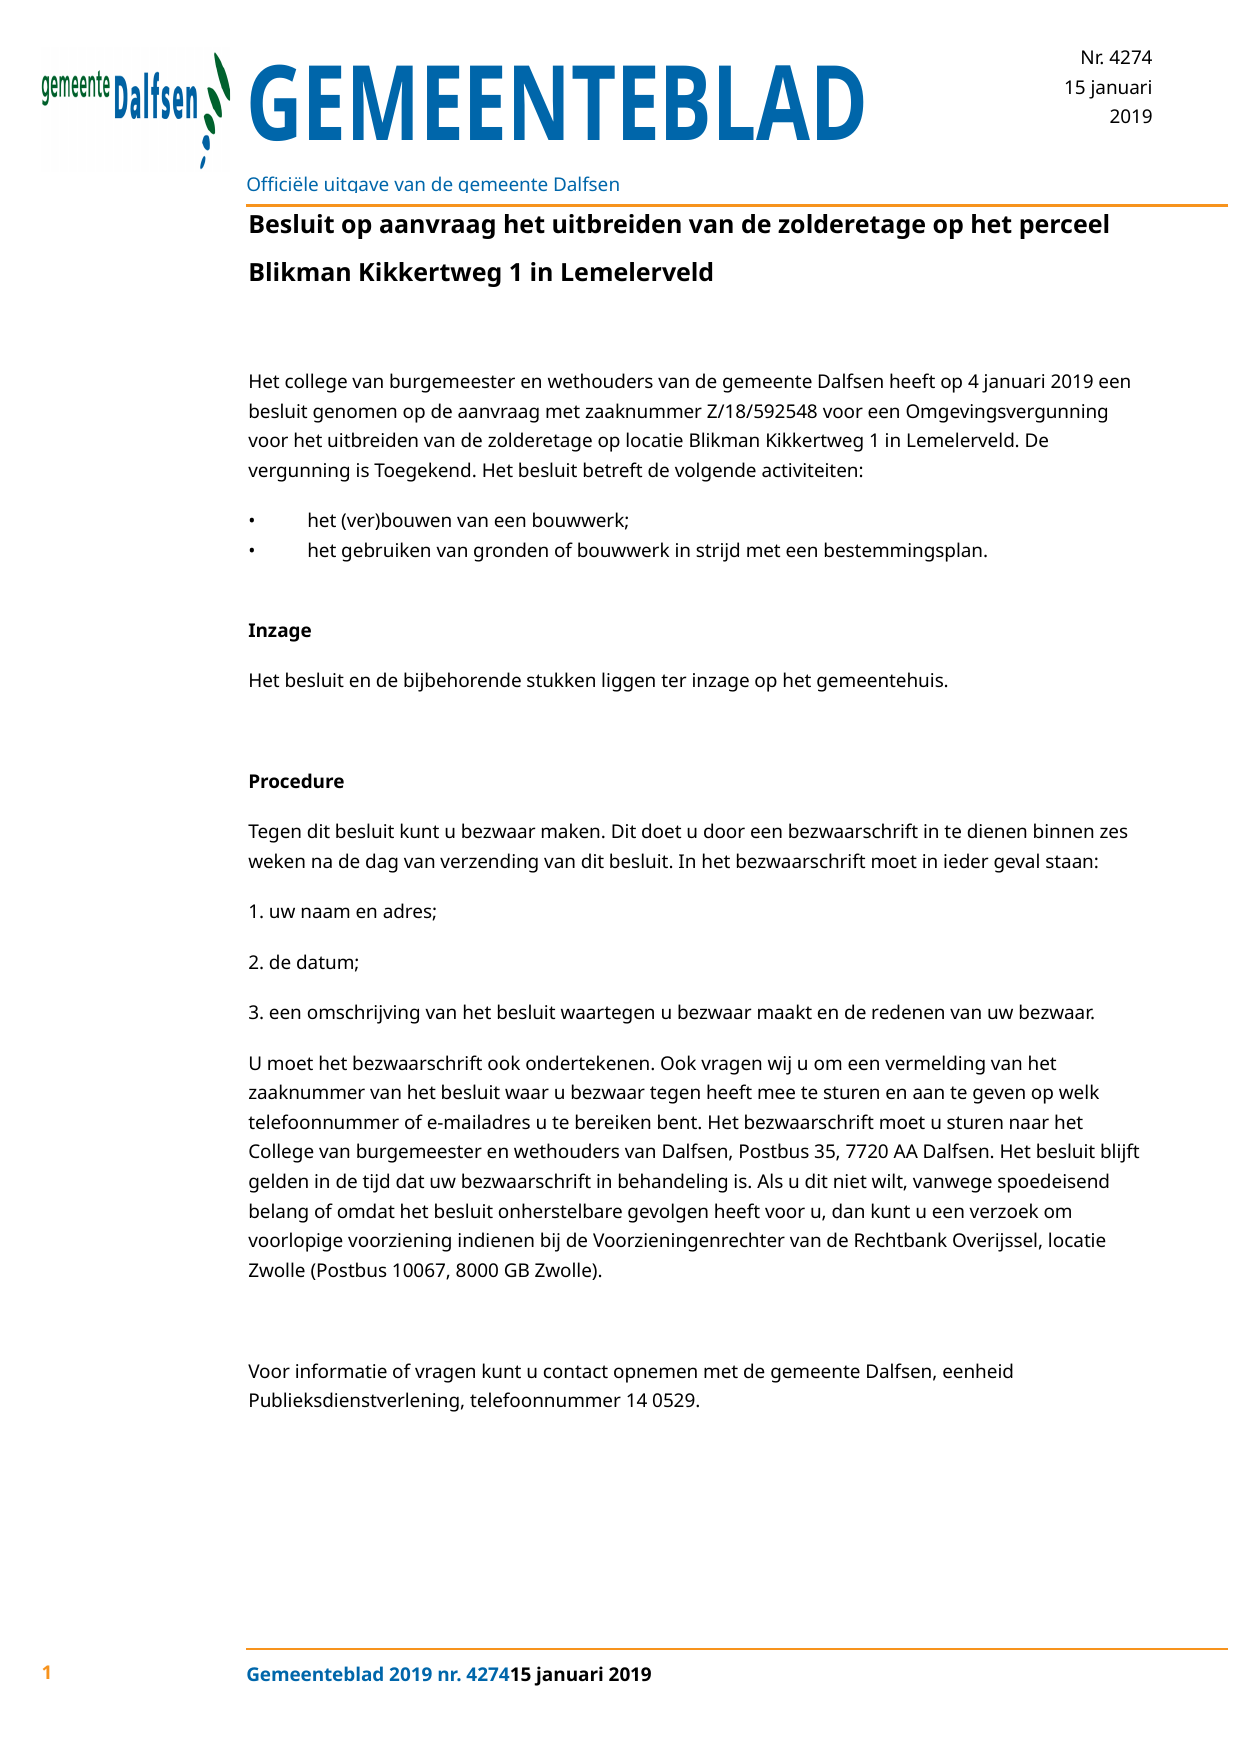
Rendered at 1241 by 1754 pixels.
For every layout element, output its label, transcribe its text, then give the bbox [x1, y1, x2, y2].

text Het college van burgemeester en wethouders van de gemeente Dalfsen heeft op 4 januari 2019 een besluit genomen op de aanvraag met zaaknummer Z/18/592548 voor een Omgevingsvergunning voor het uitbreiden van de zolderetage op locatie Blikman Kikkertweg 1 in Lemelerveld. De vergunning is Toegekend. Het besluit betreft de volgende activiteiten: [248, 368, 1152, 483]
text 1. uw naam en adres; [248, 899, 1152, 924]
text Voor informatie of vragen kunt u contact opnemen met de gemeente Dalfsen, eenheid Publieksdienstverlening, telefoonnummer 14 0529. [248, 1358, 1152, 1413]
text Procedure [248, 768, 1152, 794]
text U moet het bezwaarschrift ook ondertekenen. Ook vragen wij u om een vermelding van het zaaknummer van het besluit waar u bezwaar tegen heeft mee te sturen en aan te geven op welk telefoonnummer of e-mailadres u te bereiken bent. Het bezwaarschrift moet u sturen naar het College van burgemeester en wethouders van Dalfsen, Postbus 35, 7720 AA Dalfsen. Het besluit blijft gelden in de tijd dat uw bezwaarschrift in behandeling is. Als u dit niet wilt, vanwege spoedeisend belang of omdat het besluit onherstelbare gevolgen heeft voor u, dan kunt u een verzoek om voorlopige voorziening indienen bij de Voorzieningenrechter van de Rechtbank Overijssel, locatie Zwolle (Postbus 10067, 8000 GB Zwolle). [248, 1050, 1152, 1283]
text 3. een omschrijving van het besluit waartegen u bezwaar maakt en de redenen van uw bezwaar. [248, 999, 1152, 1025]
text 2. de datum; [248, 949, 1152, 975]
text Tegen dit besluit kunt u bezwaar maken. Dit doet u door een bezwaarschrift in te dienen binnen zes weken na de dag van verzending van dit besluit. In het bezwaarschrift moet in ieder geval staan: [248, 819, 1152, 874]
list het (ver)bouwen van een bouwwerk; [248, 507, 1152, 533]
picture [41, 47, 231, 172]
text Besluit op aanvraag het uitbreiden van de zolderetage op het perceel Blikman Kikkertweg 1 in Lemelerveld [248, 207, 1152, 288]
text Het besluit en de bijbehorende stukken liggen ter inzage op het gemeentehuis. [248, 667, 1152, 693]
list het gebruiken van gronden of bouwwerk in strijd met een bestemmingsplan. [248, 537, 1152, 563]
text Inzage [248, 617, 1152, 643]
